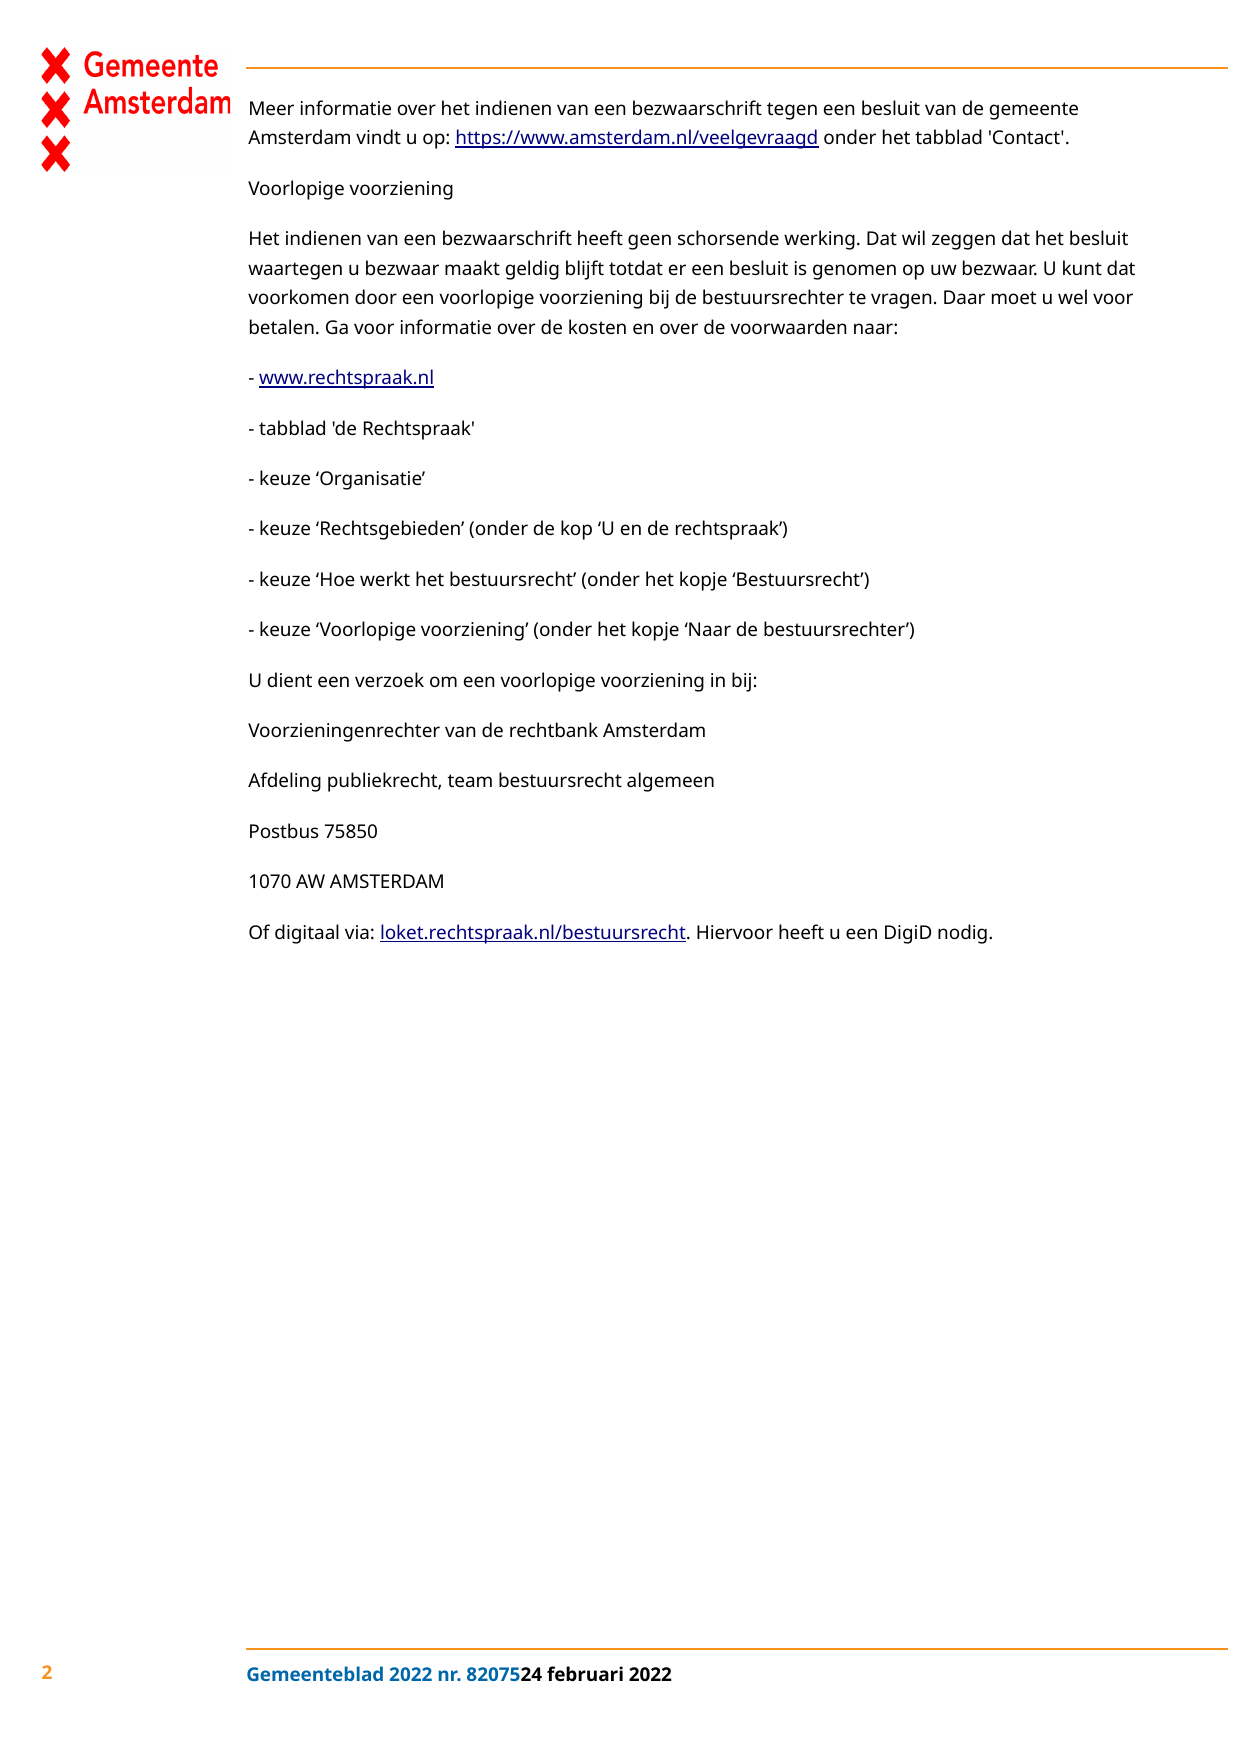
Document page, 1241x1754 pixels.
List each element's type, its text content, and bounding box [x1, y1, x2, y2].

text - tabblad 'de Rechtspraak' [248, 415, 1152, 441]
text Postbus 75850 [248, 818, 1152, 844]
text - www.rechtspraak.nl [248, 364, 1152, 390]
text - keuze ‘Voorlopige voorziening’ (onder het kopje ‘Naar de bestuursrechter’) [248, 616, 1152, 642]
text - keuze ‘Hoe werkt het bestuursrecht’ (onder het kopje ‘Bestuursrecht’) [248, 566, 1152, 592]
text U dient een verzoek om een voorlopige voorziening in bij: [248, 667, 1152, 693]
text 1070 AW AMSTERDAM [248, 868, 1152, 894]
text - keuze ‘Organisatie’ [248, 465, 1152, 491]
text Afdeling publiekrecht, team bestuursrecht algemeen [248, 768, 1152, 793]
text Of digitaal via: loket.rechtspraak.nl/bestuursrecht. Hiervoor heeft u een DigiD nodig. [248, 919, 1152, 945]
text Meer informatie over het indienen van een bezwaarschrift tegen een besluit van de gemeente Amsterdam vindt u op: https://www.amsterdam.nl/veelgevraagd onder het tabblad 'Contact'. [248, 95, 1152, 150]
text Voorzieningenrechter van de rechtbank Amsterdam [248, 717, 1152, 743]
text Het indienen van een bezwaarschrift heeft geen schorsende werking. Dat wil zeggen dat het besluit waartegen u bezwaar maakt geldig blijft totdat er een besluit is genomen op uw bezwaar. U kunt dat voorkomen door een voorlopige voorziening bij de bestuursrechter te vragen. Daar moet u wel voor betalen. Ga voor informatie over de kosten en over de voorwaarden naar: [248, 225, 1152, 340]
text - keuze ‘Rechtsgebieden’ (onder de kop ‘U en de rechtspraak’) [248, 516, 1152, 541]
picture [41, 47, 231, 172]
text Voorlopige voorziening [248, 175, 1152, 201]
